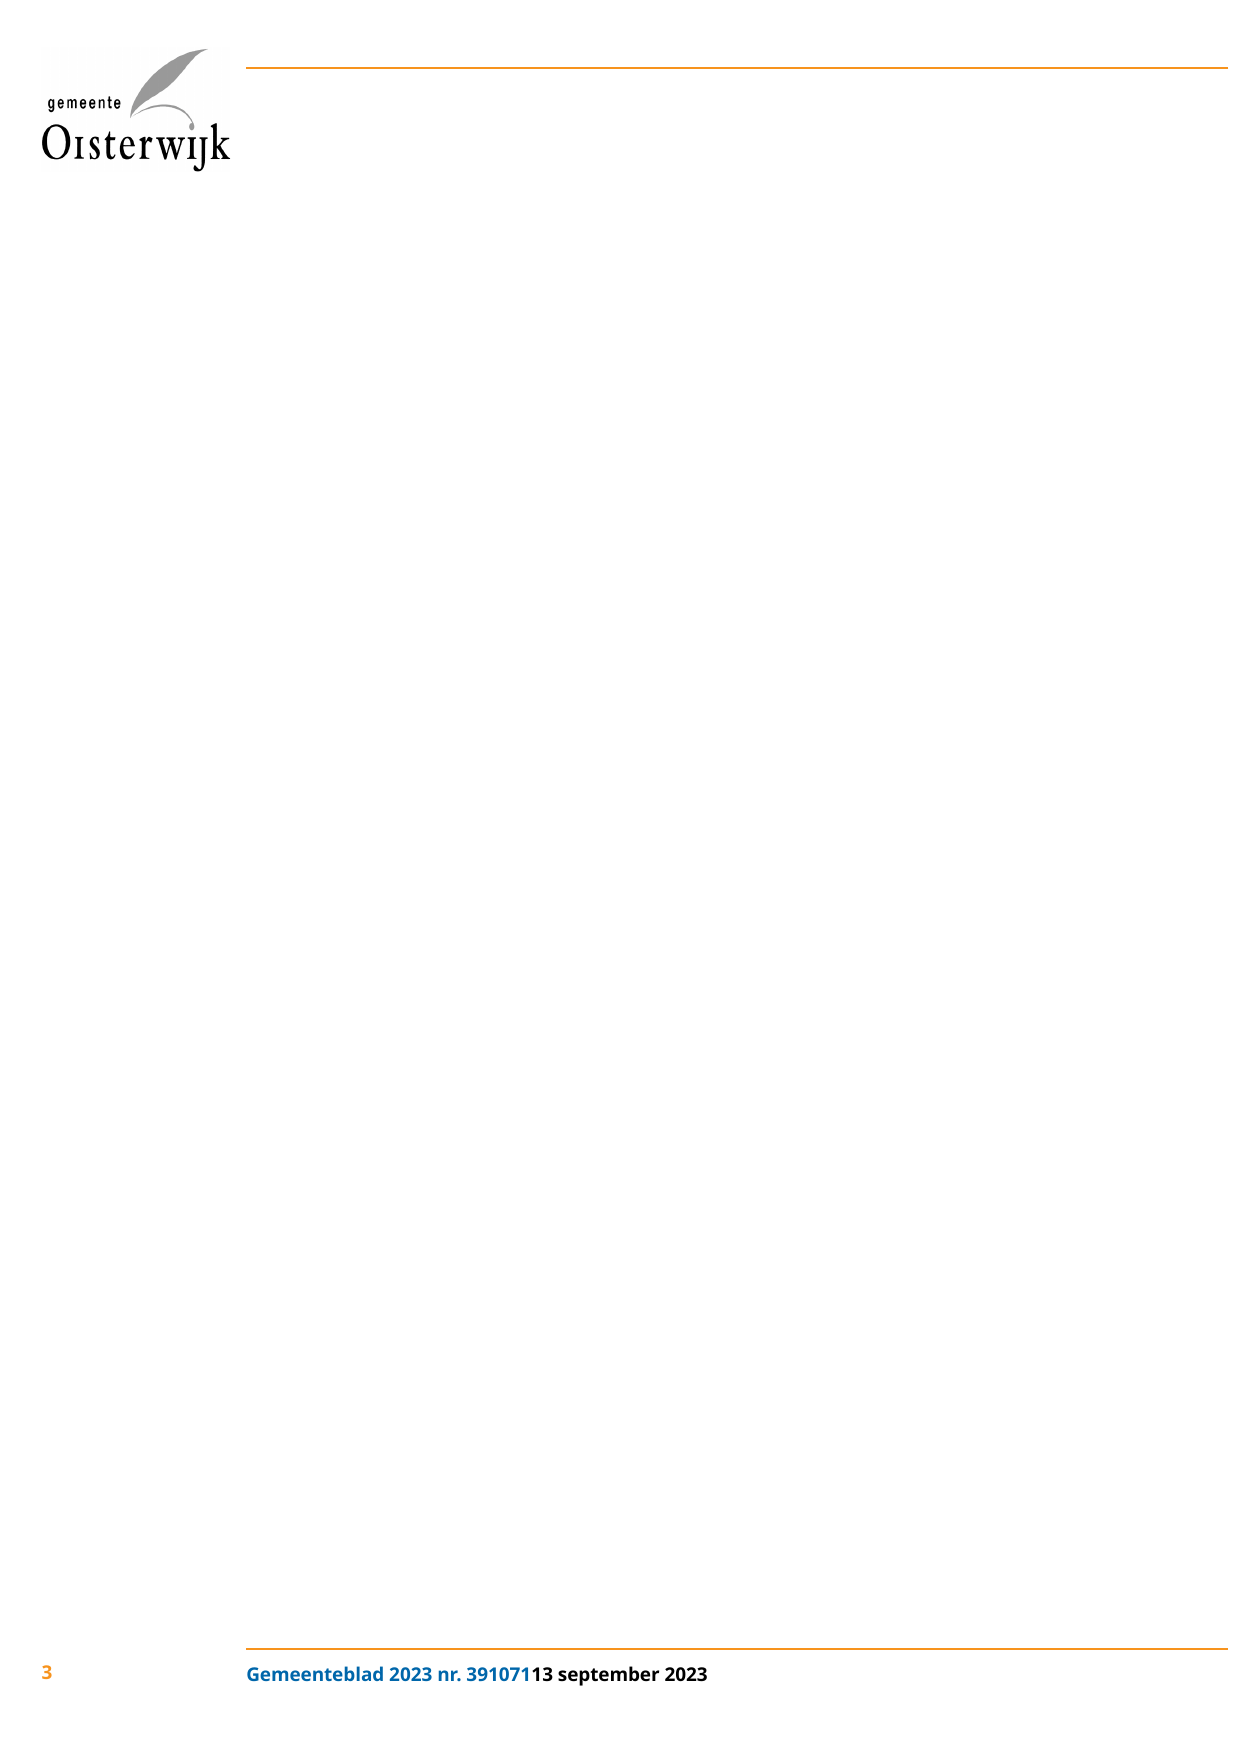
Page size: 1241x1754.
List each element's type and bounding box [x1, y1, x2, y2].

picture [41, 47, 231, 172]
